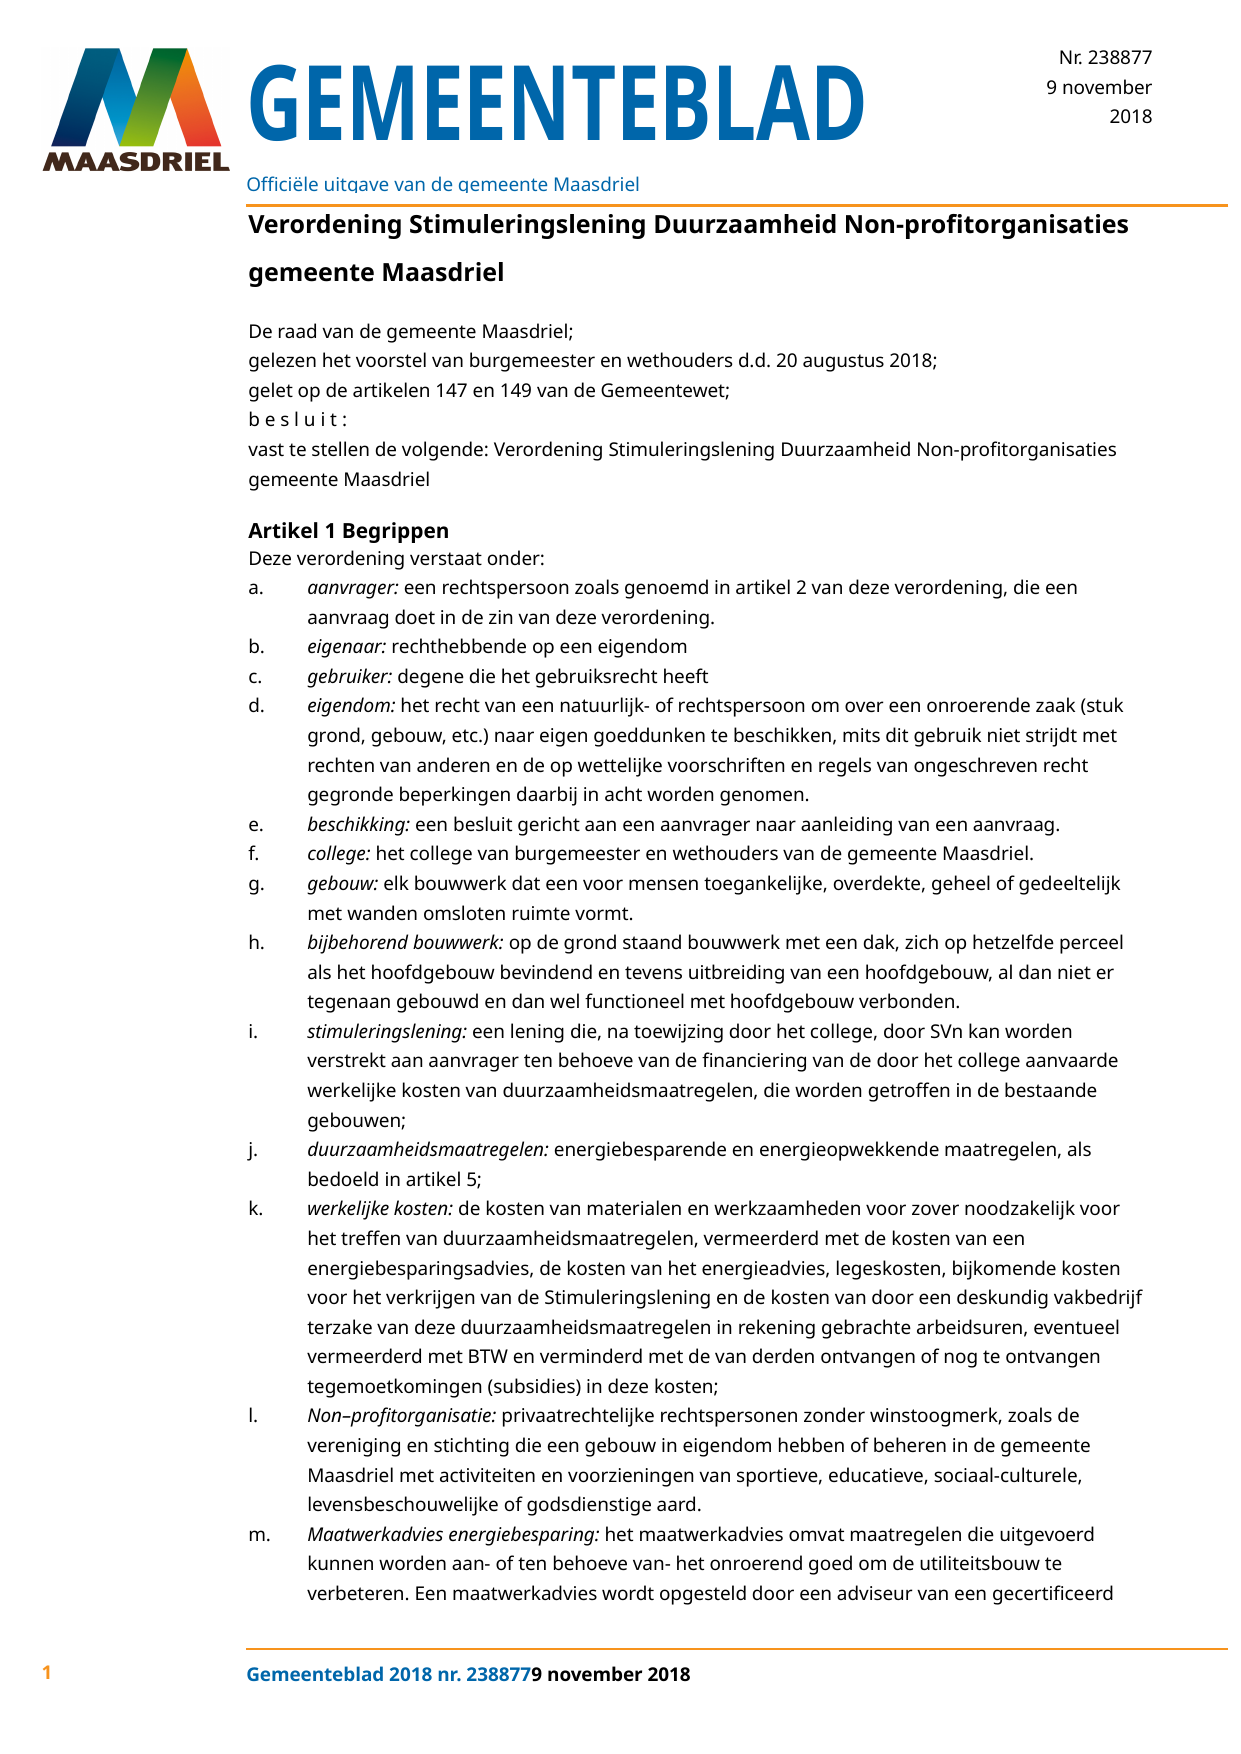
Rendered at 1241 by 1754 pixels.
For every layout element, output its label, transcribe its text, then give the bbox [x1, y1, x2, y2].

text Verordening Stimuleringslening Duurzaamheid Non-profitorganisaties gemeente Maasdriel [248, 207, 1152, 288]
list bijbehorend bouwwerk: op de grond staand bouwwerk met een dak, zich op hetzelfde perceel als het hoofdgebouw bevindend en tevens uitbreiding van een hoofdgebouw, al dan niet er tegenaan gebouwd en dan wel functioneel met hoofdgebouw verbonden. [248, 929, 1152, 1014]
list beschikking: een besluit gericht aan een aanvrager naar aanleiding van een aanvraag. [248, 811, 1152, 837]
list eigendom: het recht van een natuurlijk- of rechtspersoon om over een onroerende zaak (stuk grond, gebouw, etc.) naar eigen goeddunken te beschikken, mits dit gebruik niet strijdt met rechten van anderen en de op wettelijke voorschriften en regels van ongeschreven recht gegronde beperkingen daarbij in acht worden genomen. [248, 693, 1152, 807]
list duurzaamheidsmaatregelen: energiebesparende en energieopwekkende maatregelen, als bedoeld in artikel 5; [248, 1136, 1152, 1192]
text gelet op de artikelen 147 en 149 van de Gemeentewet; [248, 377, 1152, 403]
text b e s l u i t : [248, 407, 1152, 432]
text gelezen het voorstel van burgemeester en wethouders d.d. 20 augustus 2018; [248, 347, 1152, 373]
list gebouw: elk bouwwerk dat een voor mensen toegankelijke, overdekte, geheel of gedeeltelijk met wanden omsloten ruimte vormt. [248, 870, 1152, 925]
text Artikel 1 Begrippen [248, 516, 1152, 545]
list gebruiker: degene die het gebruiksrecht heeft [248, 663, 1152, 689]
list college: het college van burgemeester en wethouders van de gemeente Maasdriel. [248, 841, 1152, 866]
list eigenaar: rechthebbende op een eigendom [248, 633, 1152, 659]
list Maatwerkadvies energiebesparing: het maatwerkadvies omvat maatregelen die uitgevoerd kunnen worden aan- of ten behoeve van- het onroerend goed om de utiliteitsbouw te verbeteren. Een maatwerkadvies wordt opgesteld door een adviseur van een gecertificeerd [248, 1521, 1152, 1606]
text De raad van de gemeente Maasdriel; [248, 318, 1152, 344]
text Deze verordening verstaat onder: [248, 545, 1152, 570]
list werkelijke kosten: de kosten van materialen en werkzaamheden voor zover noodzakelijk voor het treffen van duurzaamheidsmaatregelen, vermeerderd met de kosten van een energiebesparingsadvies, de kosten van het energieadvies, legeskosten, bijkomende kosten voor het verkrijgen van de Stimuleringslening en de kosten van door een deskundig vakbedrijf terzake van deze duurzaamheidsmaatregelen in rekening gebrachte arbeidsuren, eventueel vermeerderd met BTW en verminderd met de van derden ontvangen of nog te ontvangen tegemoetkomingen (subsidies) in deze kosten; [248, 1196, 1152, 1399]
list aanvrager: een rechtspersoon zoals genoemd in artikel 2 van deze verordening, die een aanvraag doet in de zin van deze verordening. [248, 574, 1152, 629]
list stimuleringslening: een lening die, na toewijzing door het college, door SVn kan worden verstrekt aan aanvrager ten behoeve van de financiering van de door het college aanvaarde werkelijke kosten van duurzaamheidsmaatregelen, die worden getroffen in de bestaande gebouwen; [248, 1018, 1152, 1132]
list Non–profitorganisatie: privaatrechtelijke rechtspersonen zonder winstoogmerk, zoals de vereniging en stichting die een gebouw in eigendom hebben of beheren in de gemeente Maasdriel met activiteiten en voorzieningen van sportieve, educatieve, sociaal-culturele, levensbeschouwelijke of godsdienstige aard. [248, 1403, 1152, 1517]
text vast te stellen de volgende: Verordening Stimuleringslening Duurzaamheid Non-profitorganisaties gemeente Maasdriel [248, 436, 1152, 492]
picture [41, 47, 231, 172]
